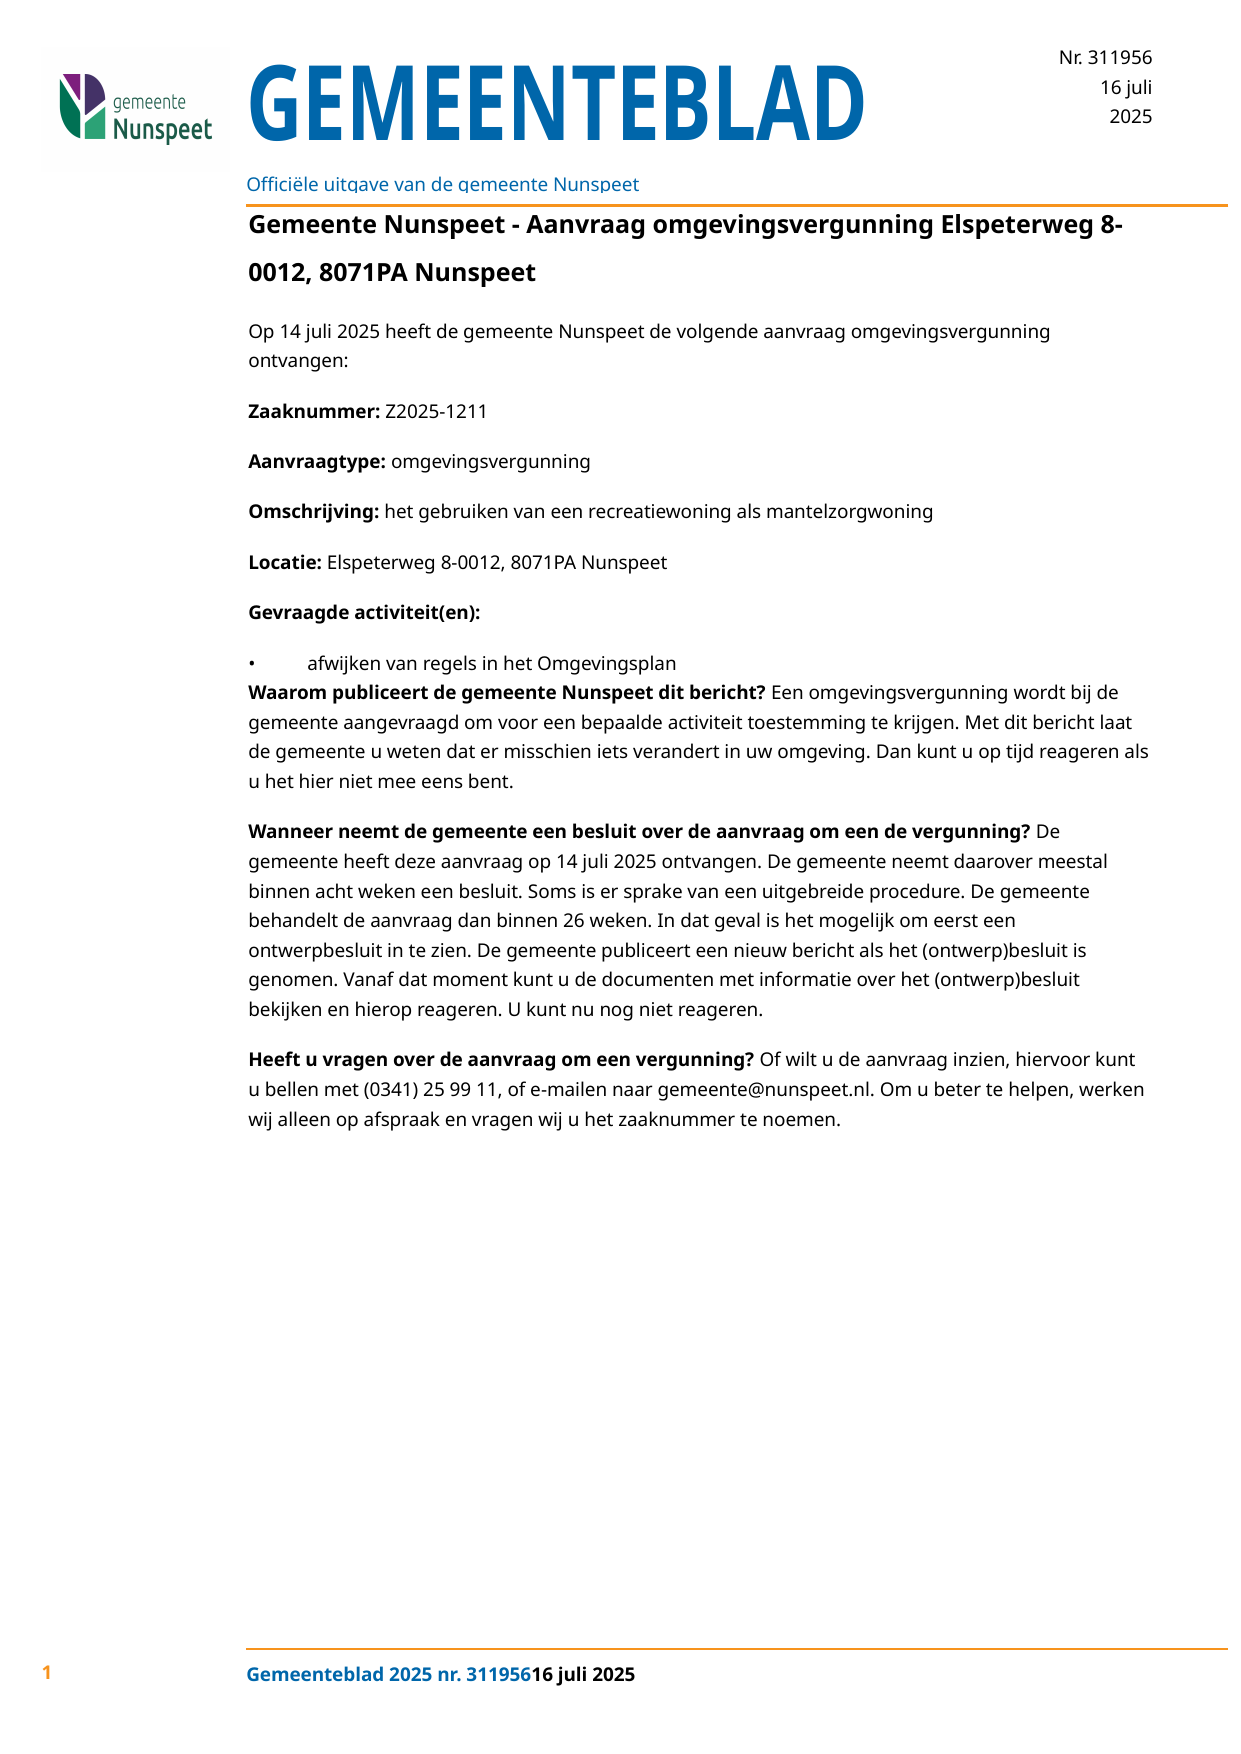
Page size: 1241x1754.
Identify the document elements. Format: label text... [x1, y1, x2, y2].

text Zaaknummer: Z2025-1211 [248, 398, 1152, 424]
list afwijken van regels in het Omgevingsplan [248, 650, 1152, 676]
text Gemeente Nunspeet - Aanvraag omgevingsvergunning Elspeterweg 8-0012, 8071PA Nunspeet [248, 207, 1152, 288]
text Waarom publiceert de gemeente Nunspeet dit bericht? Een omgevingsvergunning wordt bij de gemeente aangevraagd om voor een bepaalde activiteit toestemming te krijgen. Met dit bericht laat de gemeente u weten dat er misschien iets verandert in uw omgeving. Dan kunt u op tijd reageren als u het hier niet mee eens bent. [248, 679, 1152, 794]
text Op 14 juli 2025 heeft de gemeente Nunspeet de volgende aanvraag omgevingsvergunning ontvangen: [248, 318, 1152, 373]
text Locatie: Elspeterweg 8-0012, 8071PA Nunspeet [248, 549, 1152, 575]
text Aanvraagtype: omgevingsvergunning [248, 448, 1152, 474]
text Gevraagde activiteit(en): [248, 599, 1152, 625]
text Omschrijving: het gebruiken van een recreatiewoning als mantelzorgwoning [248, 499, 1152, 524]
text Wanneer neemt de gemeente een besluit over de aanvraag om een de vergunning? De gemeente heeft deze aanvraag op 14 juli 2025 ontvangen. De gemeente neemt daarover meestal binnen acht weken een besluit. Soms is er sprake van een uitgebreide procedure. De gemeente behandelt de aanvraag dan binnen 26 weken. In dat geval is het mogelijk om eerst een ontwerpbesluit in te zien. De gemeente publiceert een nieuw bericht als het (ontwerp)besluit is genomen. Vanaf dat moment kunt u de documenten met informatie over het (ontwerp)besluit bekijken en hierop reageren. U kunt nu nog niet reageren. [248, 819, 1152, 1022]
picture [41, 47, 231, 172]
text Heeft u vragen over de aanvraag om een vergunning? Of wilt u de aanvraag inzien, hiervoor kunt u bellen met (0341) 25 99 11, of e-mailen naar gemeente@nunspeet.nl. Om u beter te helpen, werken wij alleen op afspraak en vragen wij u het zaaknummer te noemen. [248, 1047, 1152, 1132]
